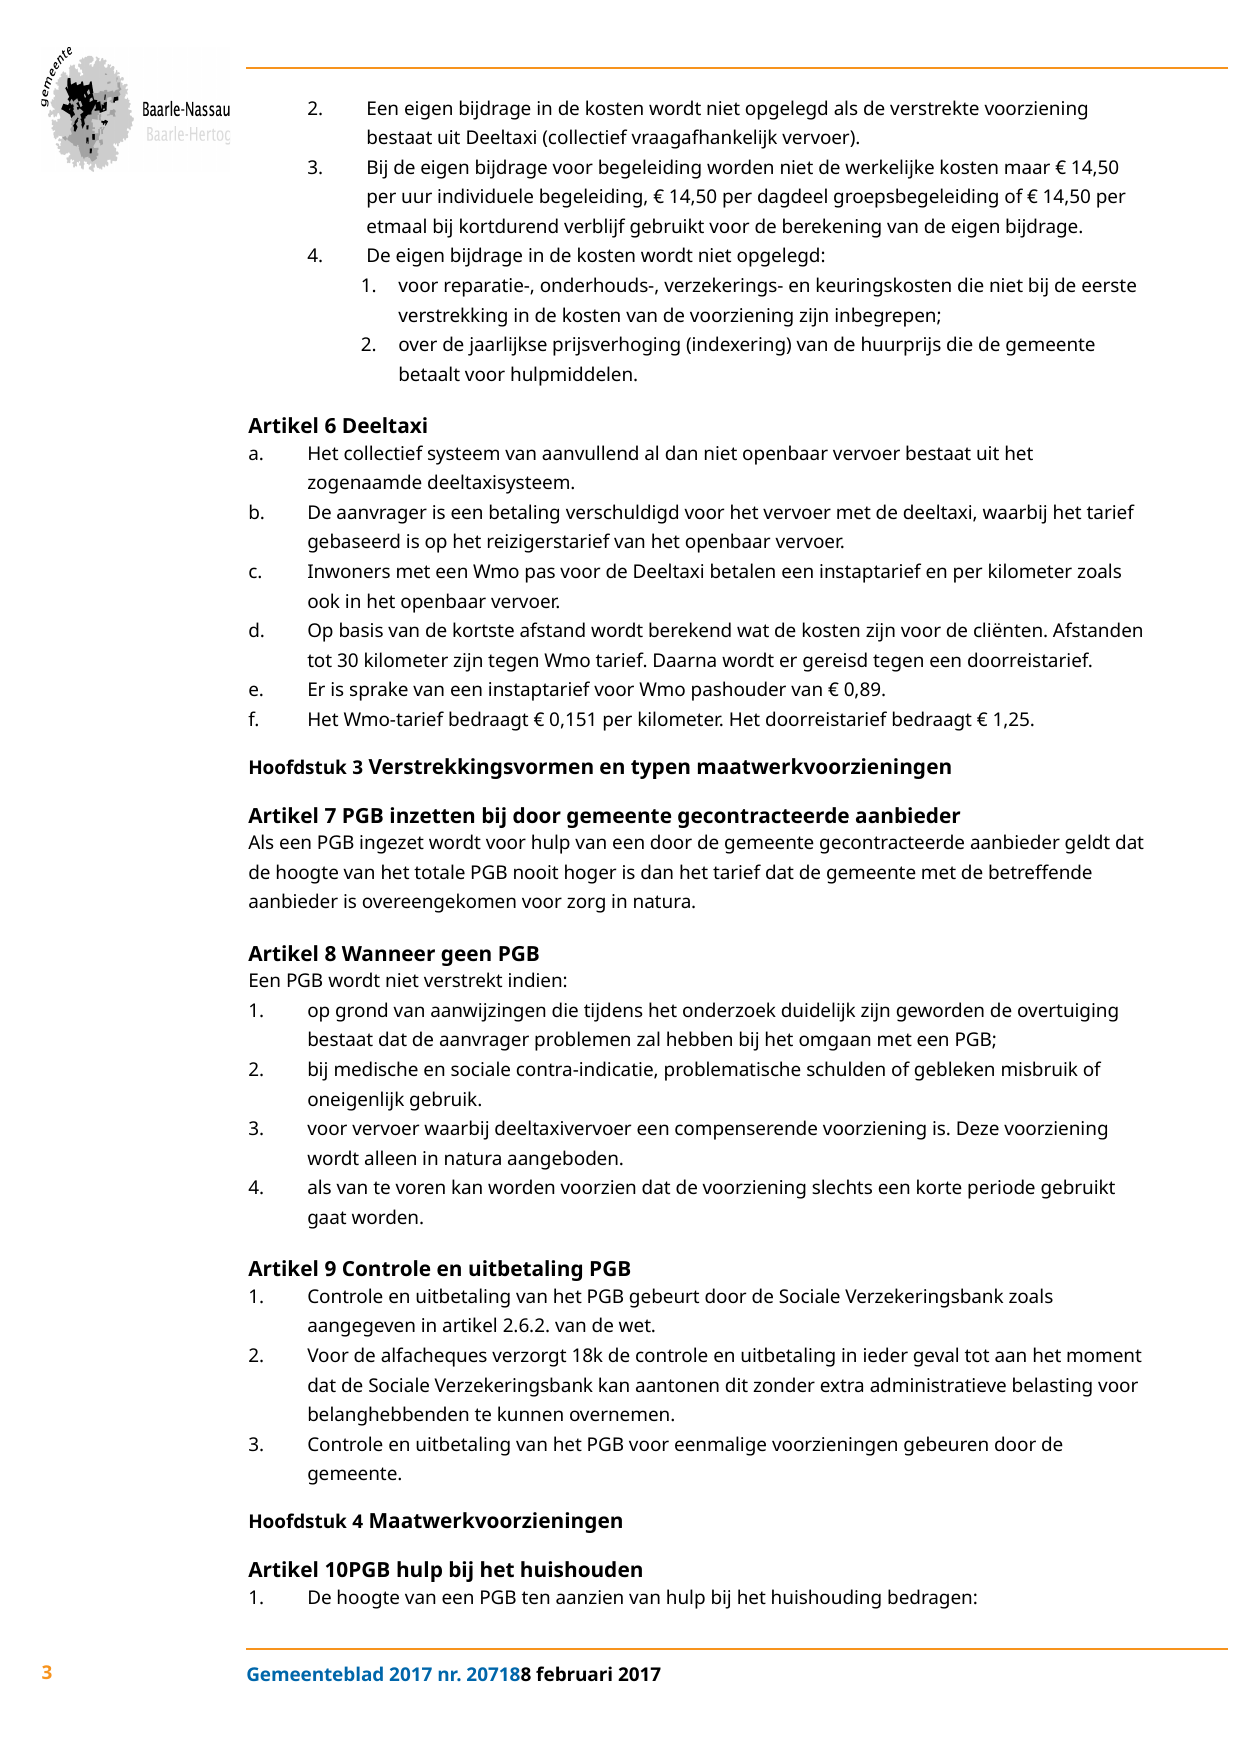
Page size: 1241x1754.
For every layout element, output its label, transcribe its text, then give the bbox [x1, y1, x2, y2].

text Artikel 8 Wanneer geen PGB [248, 939, 1152, 967]
list voor reparatie-, onderhouds-, verzekerings- en keuringskosten die niet bij de eerste verstrekking in de kosten van de voorziening zijn inbegrepen; [361, 272, 1152, 328]
list als van te voren kan worden voorzien dat de voorziening slechts een korte periode gebruikt gaat worden. [248, 1174, 1152, 1230]
text Artikel 9 Controle en uitbetaling PGB [248, 1254, 1152, 1283]
list over de jaarlijkse prijsverhoging (indexering) van de huurprijs die de gemeente betaalt voor hulpmiddelen. [361, 331, 1152, 387]
text Als een PGB ingezet wordt voor hulp van een door de gemeente gecontracteerde aanbieder geldt dat de hoogte van het totale PGB nooit hoger is dan het tarief dat de gemeente met de betreffende aanbieder is overeengekomen voor zorg in natura. [248, 829, 1152, 914]
list Het collectief systeem van aanvullend al dan niet openbaar vervoer bestaat uit het zogenaamde deeltaxisysteem. [248, 440, 1152, 495]
list op grond van aanwijzingen die tijdens het onderzoek duidelijk zijn geworden de overtuiging bestaat dat de aanvrager problemen zal hebben bij het omgaan met een PGB; [248, 997, 1152, 1052]
picture [41, 47, 231, 172]
list Een eigen bijdrage in de kosten wordt niet opgelegd als de verstrekte voorziening bestaat uit Deeltaxi (collectief vraagafhankelijk vervoer). [307, 95, 1152, 150]
text Artikel 6 Deeltaxi [248, 411, 1152, 440]
list Controle en uitbetaling van het PGB voor eenmalige voorzieningen gebeuren door de gemeente. [248, 1431, 1152, 1486]
list Inwoners met een Wmo pas voor de Deeltaxi betalen een instaptarief en per kilometer zoals ook in het openbaar vervoer. [248, 558, 1152, 613]
text Hoofdstuk 4 Maatwerkvoorzieningen [248, 1506, 1152, 1534]
list Er is sprake van een instaptarief voor Wmo pashouder van € 0,89. [248, 677, 1152, 702]
list Op basis van de kortste afstand wordt berekend wat de kosten zijn voor de cliënten. Afstanden tot 30 kilometer zijn tegen Wmo tarief. Daarna wordt er gereisd tegen een doorreistarief. [248, 617, 1152, 673]
text Een PGB wordt niet verstrekt indien: [248, 967, 1152, 993]
list Het Wmo-tarief bedraagt € 0,151 per kilometer. Het doorreistarief bedraagt € 1,25. [248, 706, 1152, 732]
list voor vervoer waarbij deeltaxivervoer een compenserende voorziening is. Deze voorziening wordt alleen in natura aangeboden. [248, 1115, 1152, 1171]
list bij medische en sociale contra-indicatie, problematische schulden of gebleken misbruik of oneigenlijk gebruik. [248, 1056, 1152, 1112]
list Voor de alfacheques verzorgt 18k de controle en uitbetaling in ieder geval tot aan het moment dat de Sociale Verzekeringsbank kan aantonen dit zonder extra administratieve belasting voor belanghebbenden te kunnen overnemen. [248, 1342, 1152, 1427]
text Hoofdstuk 3 Verstrekkingsvormen en typen maatwerkvoorzieningen [248, 752, 1152, 780]
list Controle en uitbetaling van het PGB gebeurt door de Sociale Verzekeringsbank zoals aangegeven in artikel 2.6.2. van de wet. [248, 1283, 1152, 1338]
text Artikel 7 PGB inzetten bij door gemeente gecontracteerde aanbieder [248, 801, 1152, 829]
list De eigen bijdrage in de kosten wordt niet opgelegd: [307, 243, 1152, 268]
list De hoogte van een PGB ten aanzien van hulp bij het huishouding bedragen: [248, 1584, 1152, 1609]
text Artikel 10PGB hulp bij het huishouden [248, 1555, 1152, 1584]
list Bij de eigen bijdrage voor begeleiding worden niet de werkelijke kosten maar € 14,50 per uur individuele begeleiding, € 14,50 per dagdeel groepsbegeleiding of € 14,50 per etmaal bij kortdurend verblijf gebruikt voor de berekening van de eigen bijdrage. [307, 154, 1152, 239]
list De aanvrager is een betaling verschuldigd voor het vervoer met de deeltaxi, waarbij het tarief gebaseerd is op het reizigerstarief van het openbaar vervoer. [248, 499, 1152, 554]
